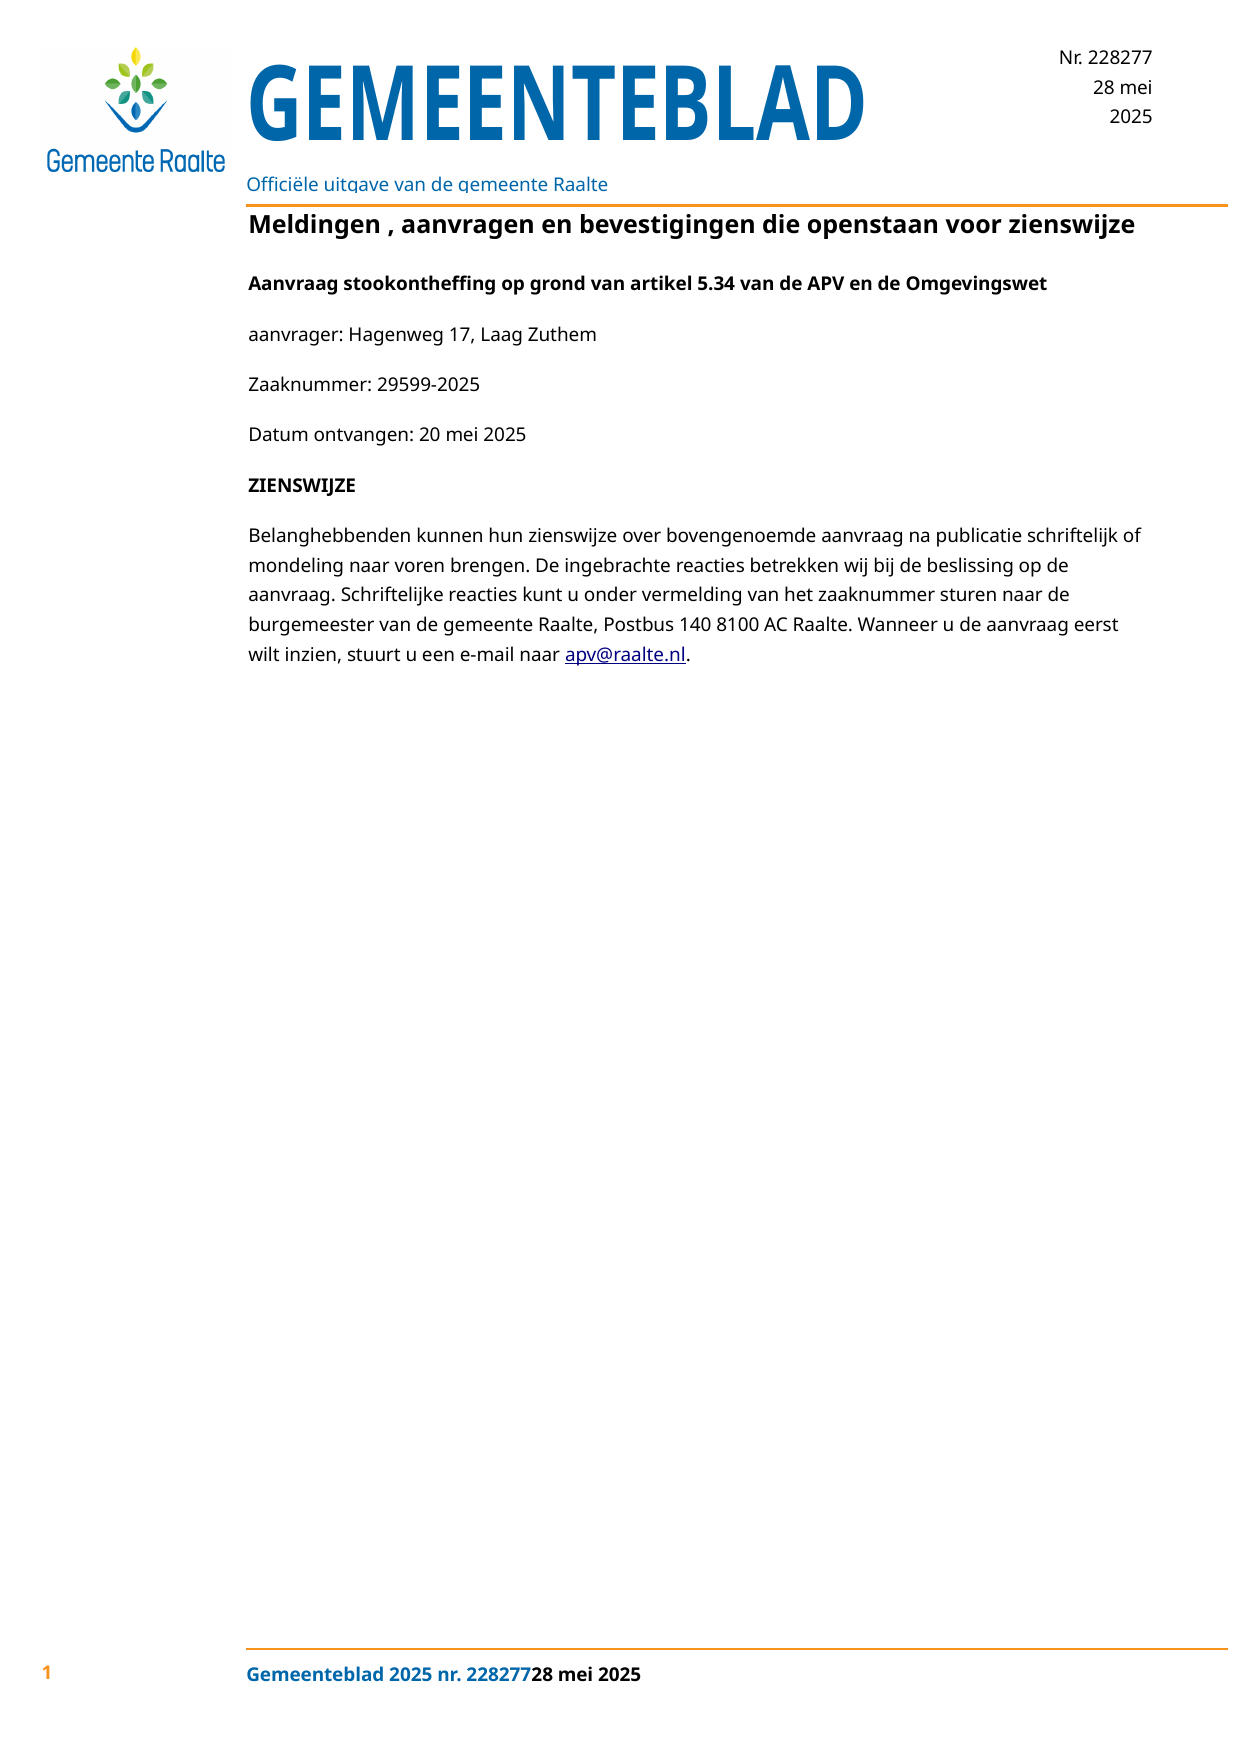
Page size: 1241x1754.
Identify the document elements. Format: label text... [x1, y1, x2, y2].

text Zaaknummer: 29599-2025 [248, 371, 1152, 397]
text Meldingen , aanvragen en bevestigingen die openstaan voor zienswijze [248, 207, 1152, 241]
text Datum ontvangen: 20 mei 2025 [248, 422, 1152, 447]
text Belanghebbenden kunnen hun zienswijze over bovengenoemde aanvraag na publicatie schriftelijk of mondeling naar voren brengen. De ingebrachte reacties betrekken wij bij de beslissing op de aanvraag. Schriftelijke reacties kunt u onder vermelding van het zaaknummer sturen naar de burgemeester van de gemeente Raalte, Postbus 140 8100 AC Raalte. Wanneer u de aanvraag eerst wilt inzien, stuurt u een e-mail naar apv@raalte.nl. [248, 522, 1152, 666]
text ZIENSWIJZE [248, 472, 1152, 498]
text aanvrager: Hagenweg 17, Laag Zuthem [248, 321, 1152, 346]
picture [41, 47, 231, 172]
text Aanvraag stookontheffing op grond van artikel 5.34 van de APV en de Omgevingswet [248, 270, 1152, 296]
